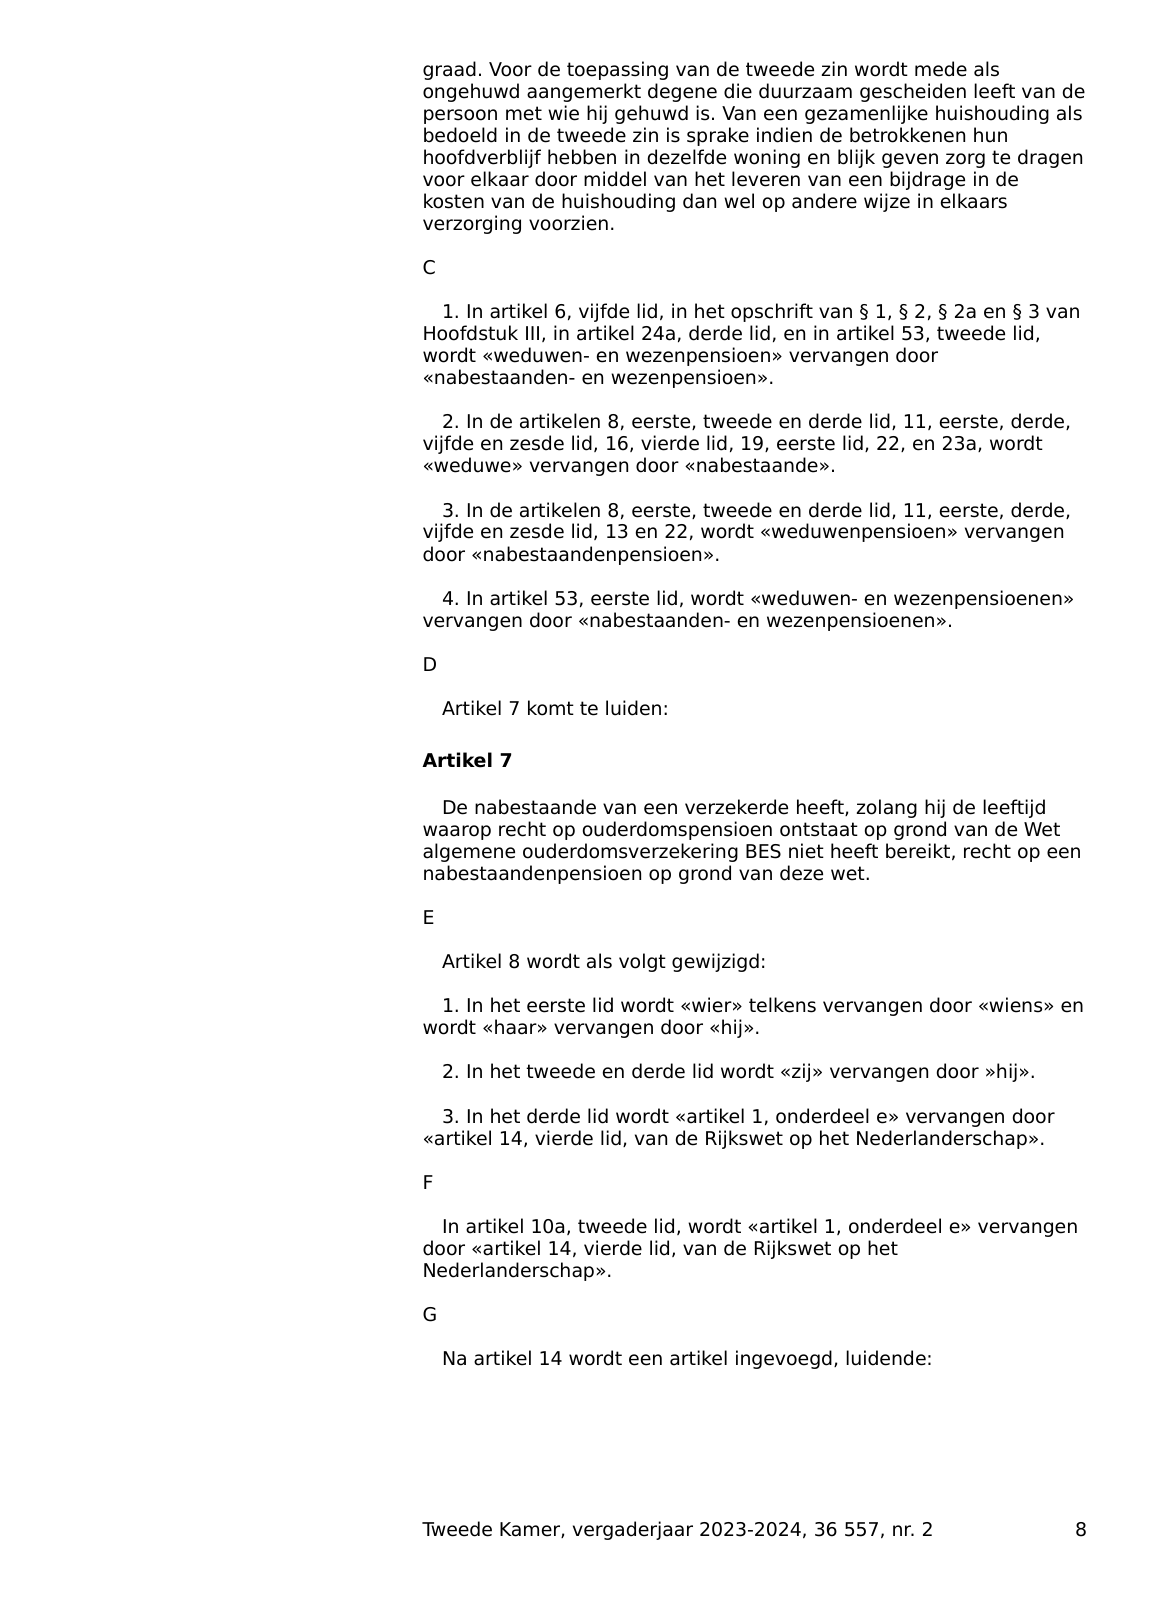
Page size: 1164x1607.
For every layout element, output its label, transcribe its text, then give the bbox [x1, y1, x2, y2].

text De nabestaande van een verzekerde heeft, zolang hij de leeftijd waarop recht op ouderdomspensioen ontstaat op grond van de Wet algemene ouderdomsverzekering BES niet heeft bereikt, recht op een nabestaandenpensioen op grond van deze wet. [422, 797, 1087, 885]
text Na artikel 14 wordt een artikel ingevoegd, luidende: [422, 1348, 1087, 1370]
text 3. In de artikelen 8, eerste, tweede en derde lid, 11, eerste, derde, vijfde en zesde lid, 13 en 22, wordt «weduwenpensioen» vervangen door «nabestaandenpensioen». [422, 499, 1087, 565]
text G [422, 1304, 1087, 1326]
text 1. In artikel 6, vijfde lid, in het opschrift van § 1, § 2, § 2a en § 3 van Hoofdstuk III, in artikel 24a, derde lid, en in artikel 53, tweede lid, wordt «weduwen- en wezenpensioen» vervangen door «nabestaanden- en wezenpensioen». [422, 301, 1087, 389]
text E [422, 907, 1087, 929]
text 2. In de artikelen 8, eerste, tweede en derde lid, 11, eerste, derde, vijfde en zesde lid, 16, vierde lid, 19, eerste lid, 22, en 23a, wordt «weduwe» vervangen door «nabestaande». [422, 411, 1087, 477]
text 4. In artikel 53, eerste lid, wordt «weduwen- en wezenpensioenen» vervangen door «nabestaanden- en wezenpensioenen». [422, 588, 1087, 632]
text Artikel 8 wordt als volgt gewijzigd: [422, 951, 1087, 973]
text F [422, 1172, 1087, 1194]
text C [422, 257, 1087, 279]
text 2. In het tweede en derde lid wordt «zij» vervangen door »hij». [422, 1061, 1087, 1083]
text Artikel 7 komt te luiden: [422, 698, 1087, 720]
text In artikel 10a, tweede lid, wordt «artikel 1, onderdeel e» vervangen door «artikel 14, vierde lid, van de Rijkswet op het Nederlanderschap». [422, 1216, 1087, 1282]
text D [422, 654, 1087, 676]
subtitle Artikel 7 [422, 750, 1087, 772]
text 3. In het derde lid wordt «artikel 1, onderdeel e» vervangen door «artikel 14, vierde lid, van de Rijkswet op het Nederlanderschap». [422, 1106, 1087, 1149]
text 1. In het eerste lid wordt «wier» telkens vervangen door «wiens» en wordt «haar» vervangen door «hij». [422, 995, 1087, 1039]
text graad. Voor de toepassing van de tweede zin wordt mede als ongehuwd aangemerkt degene die duurzaam gescheiden leeft van de persoon met wie hij gehuwd is. Van een gezamenlijke huishouding als bedoeld in de tweede zin is sprake indien de betrokkenen hun hoofdverblijf hebben in dezelfde woning en blijk geven zorg te dragen voor elkaar door middel van het leveren van een bijdrage in de kosten van de huishouding dan wel op andere wijze in elkaars verzorging voorzien. [422, 59, 1087, 235]
